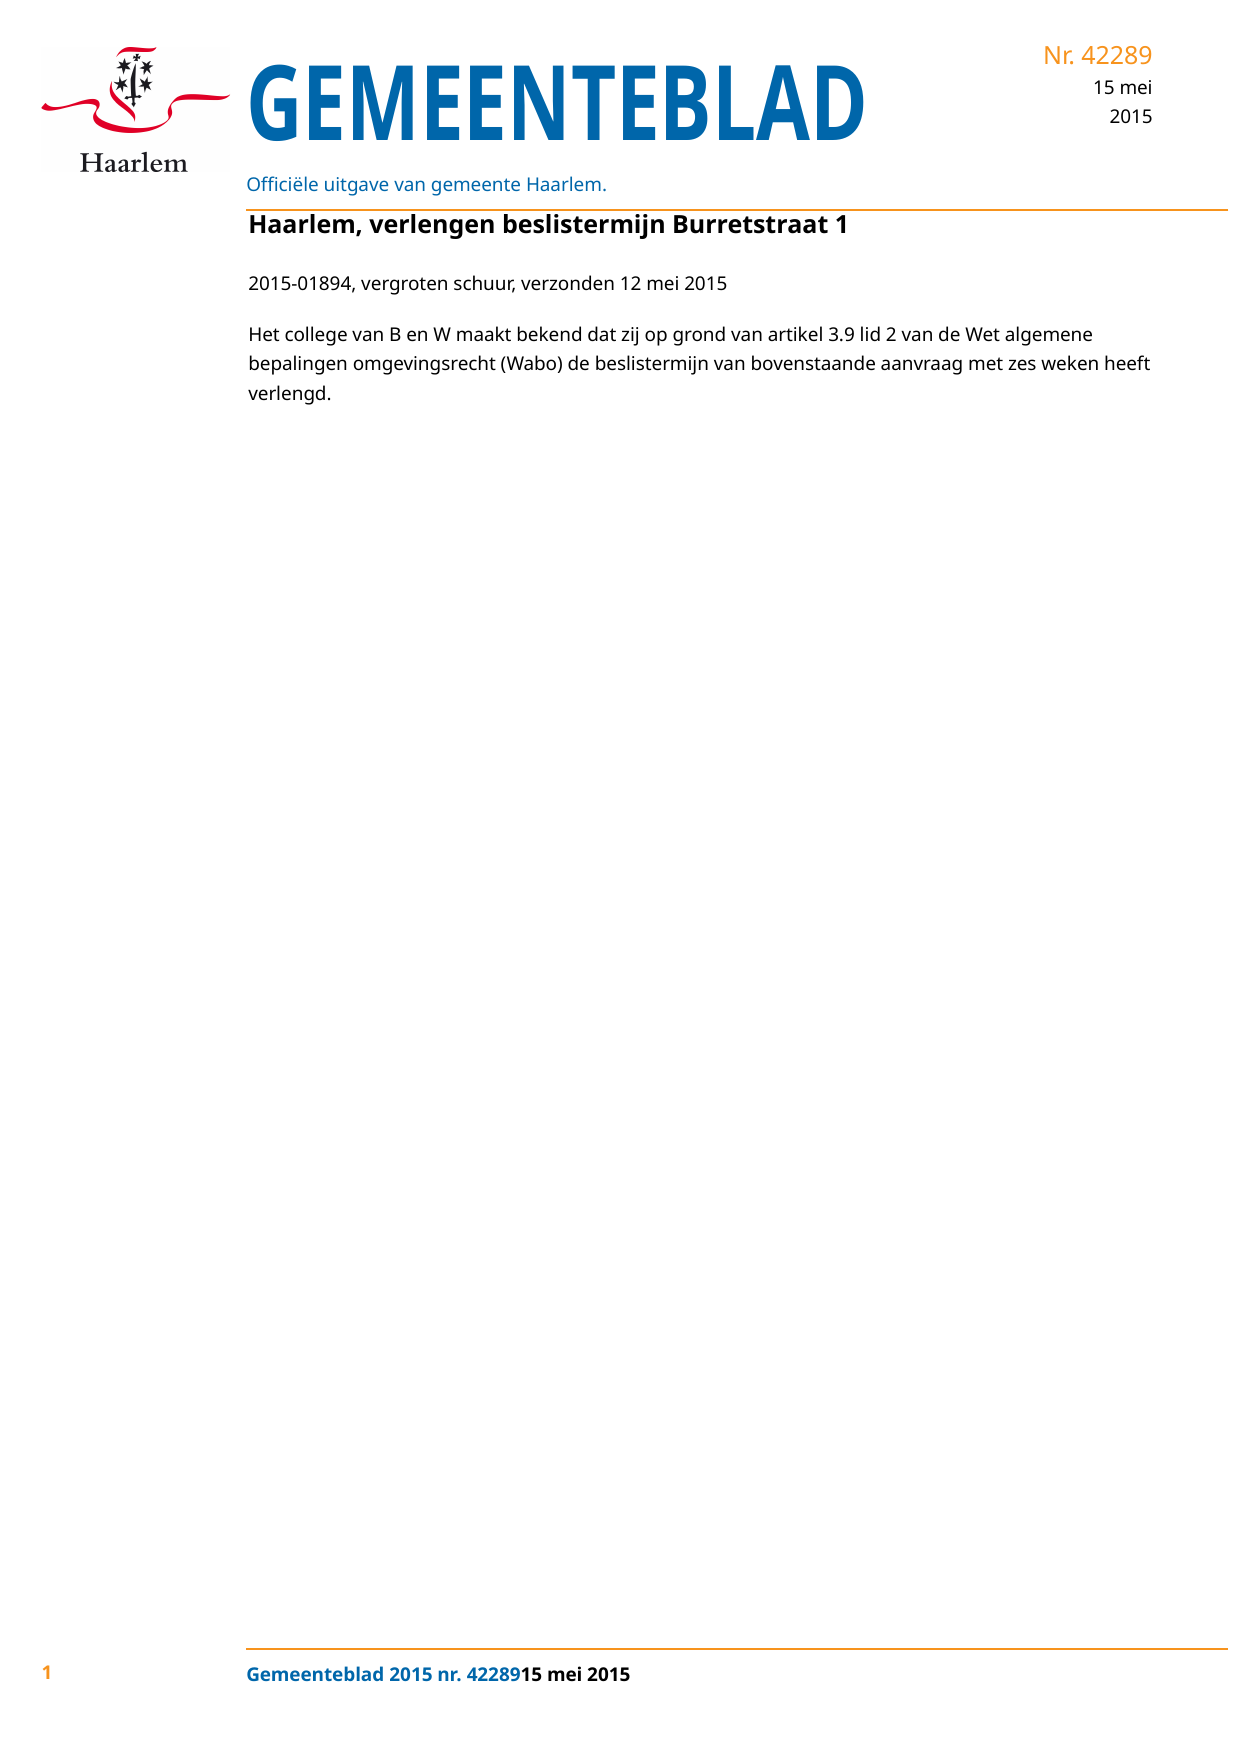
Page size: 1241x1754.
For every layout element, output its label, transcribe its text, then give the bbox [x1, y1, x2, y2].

text Het college van B en W maakt bekend dat zij op grond van artikel 3.9 lid 2 van de Wet algemene bepalingen omgevingsrecht (Wabo) de beslistermijn van bovenstaande aanvraag met zes weken heeft verlengd. [248, 321, 1152, 406]
text 2015-01894, vergroten schuur, verzonden 12 mei 2015 [248, 270, 1152, 296]
text Haarlem, verlengen beslistermijn Burretstraat 1 [248, 211, 1152, 241]
picture [41, 47, 231, 172]
